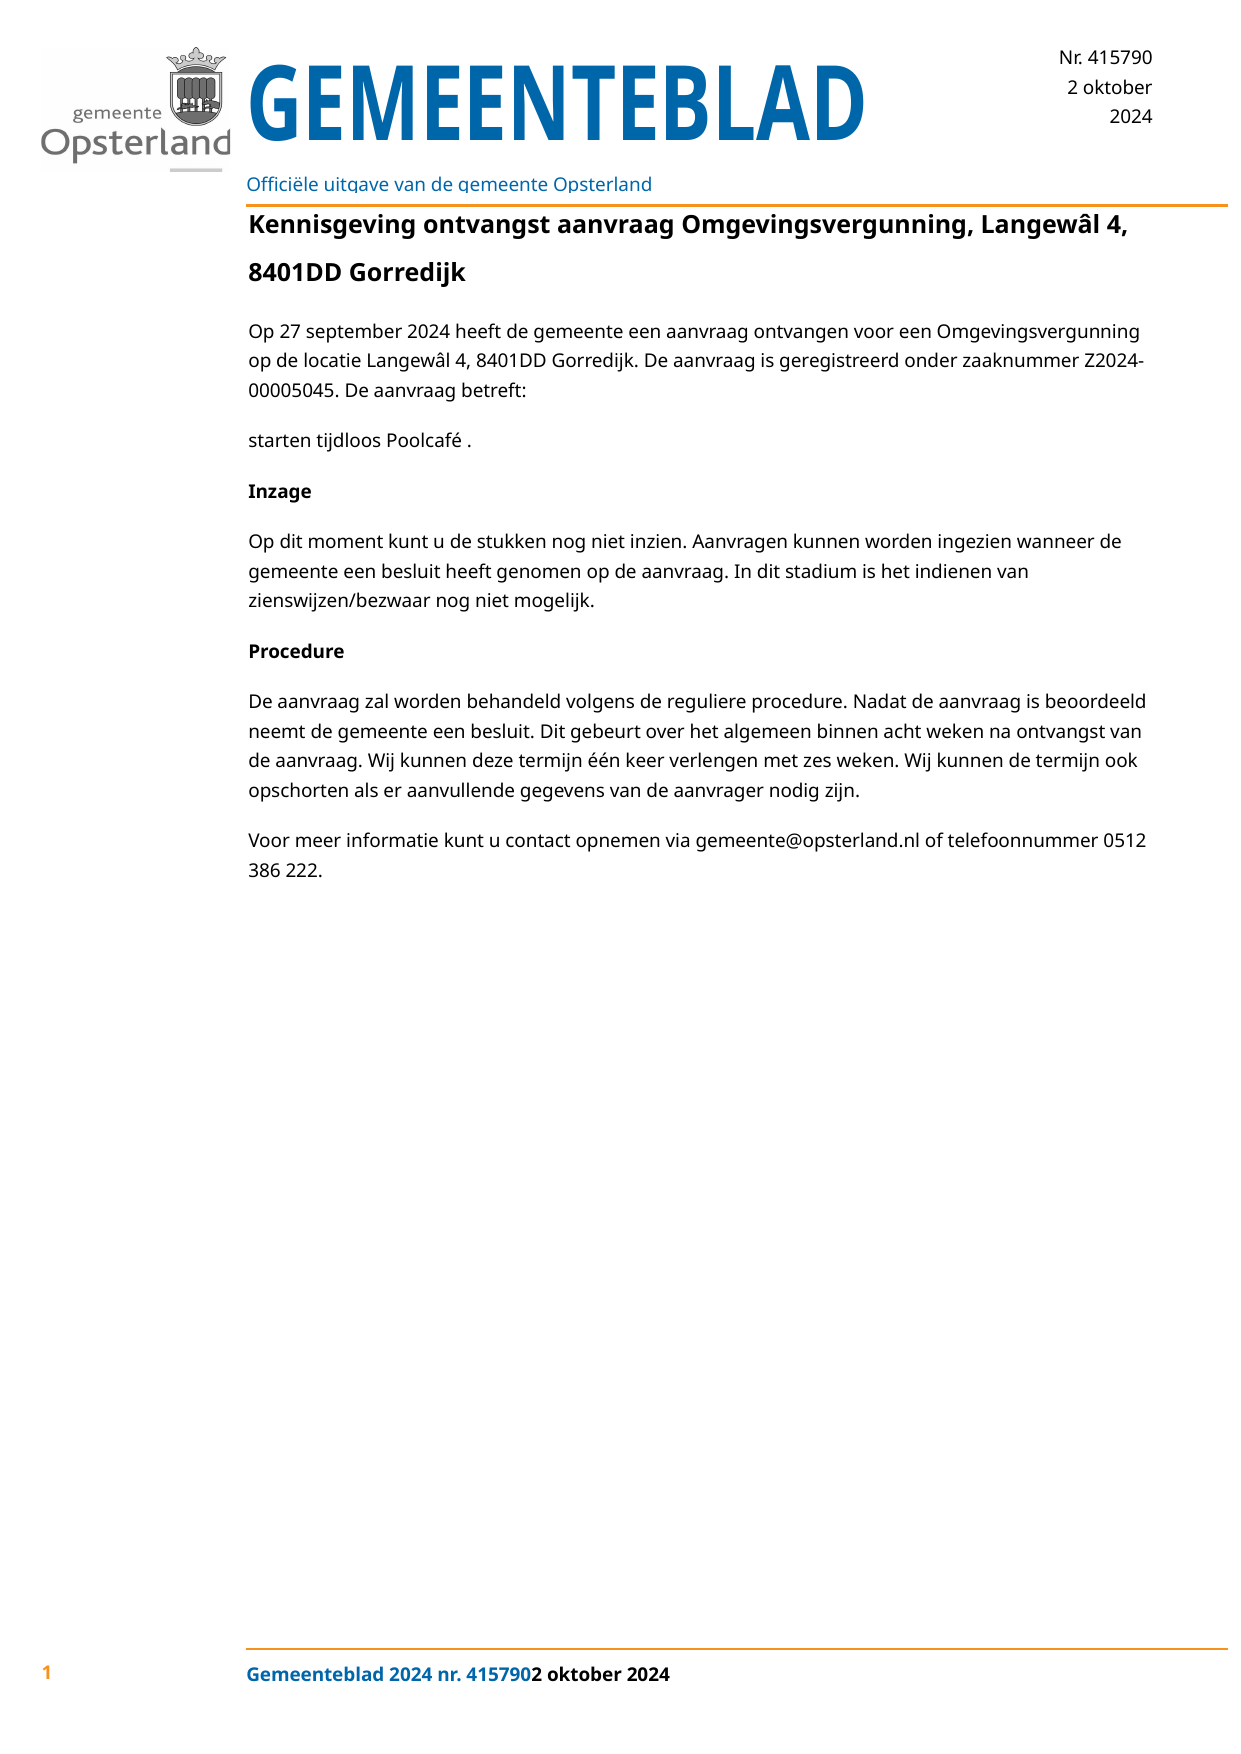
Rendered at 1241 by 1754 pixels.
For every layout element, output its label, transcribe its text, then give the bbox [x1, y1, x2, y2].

text Inzage [248, 478, 1152, 504]
picture [41, 47, 231, 172]
text starten tijdloos Poolcafé . [248, 427, 1152, 453]
text De aanvraag zal worden behandeld volgens de reguliere procedure. Nadat de aanvraag is beoordeeld neemt de gemeente een besluit. Dit gebeurt over het algemeen binnen acht weken na ontvangst van de aanvraag. Wij kunnen deze termijn één keer verlengen met zes weken. Wij kunnen de termijn ook opschorten als er aanvullende gegevens van de aanvrager nodig zijn. [248, 688, 1152, 803]
text Voor meer informatie kunt u contact opnemen via gemeente@opsterland.nl of telefoonnummer 0512 386 222. [248, 827, 1152, 883]
text Procedure [248, 638, 1152, 664]
text Op 27 september 2024 heeft de gemeente een aanvraag ontvangen voor een Omgevingsvergunning op de locatie Langewâl 4, 8401DD Gorredijk. De aanvraag is geregistreerd onder zaaknummer Z2024-00005045. De aanvraag betreft: [248, 318, 1152, 403]
text Op dit moment kunt u de stukken nog niet inzien. Aanvragen kunnen worden ingezien wanneer de gemeente een besluit heeft genomen op de aanvraag. In dit stadium is het indienen van zienswijzen/bezwaar nog niet mogelijk. [248, 528, 1152, 613]
text Kennisgeving ontvangst aanvraag Omgevingsvergunning, Langewâl 4, 8401DD Gorredijk [248, 207, 1152, 288]
